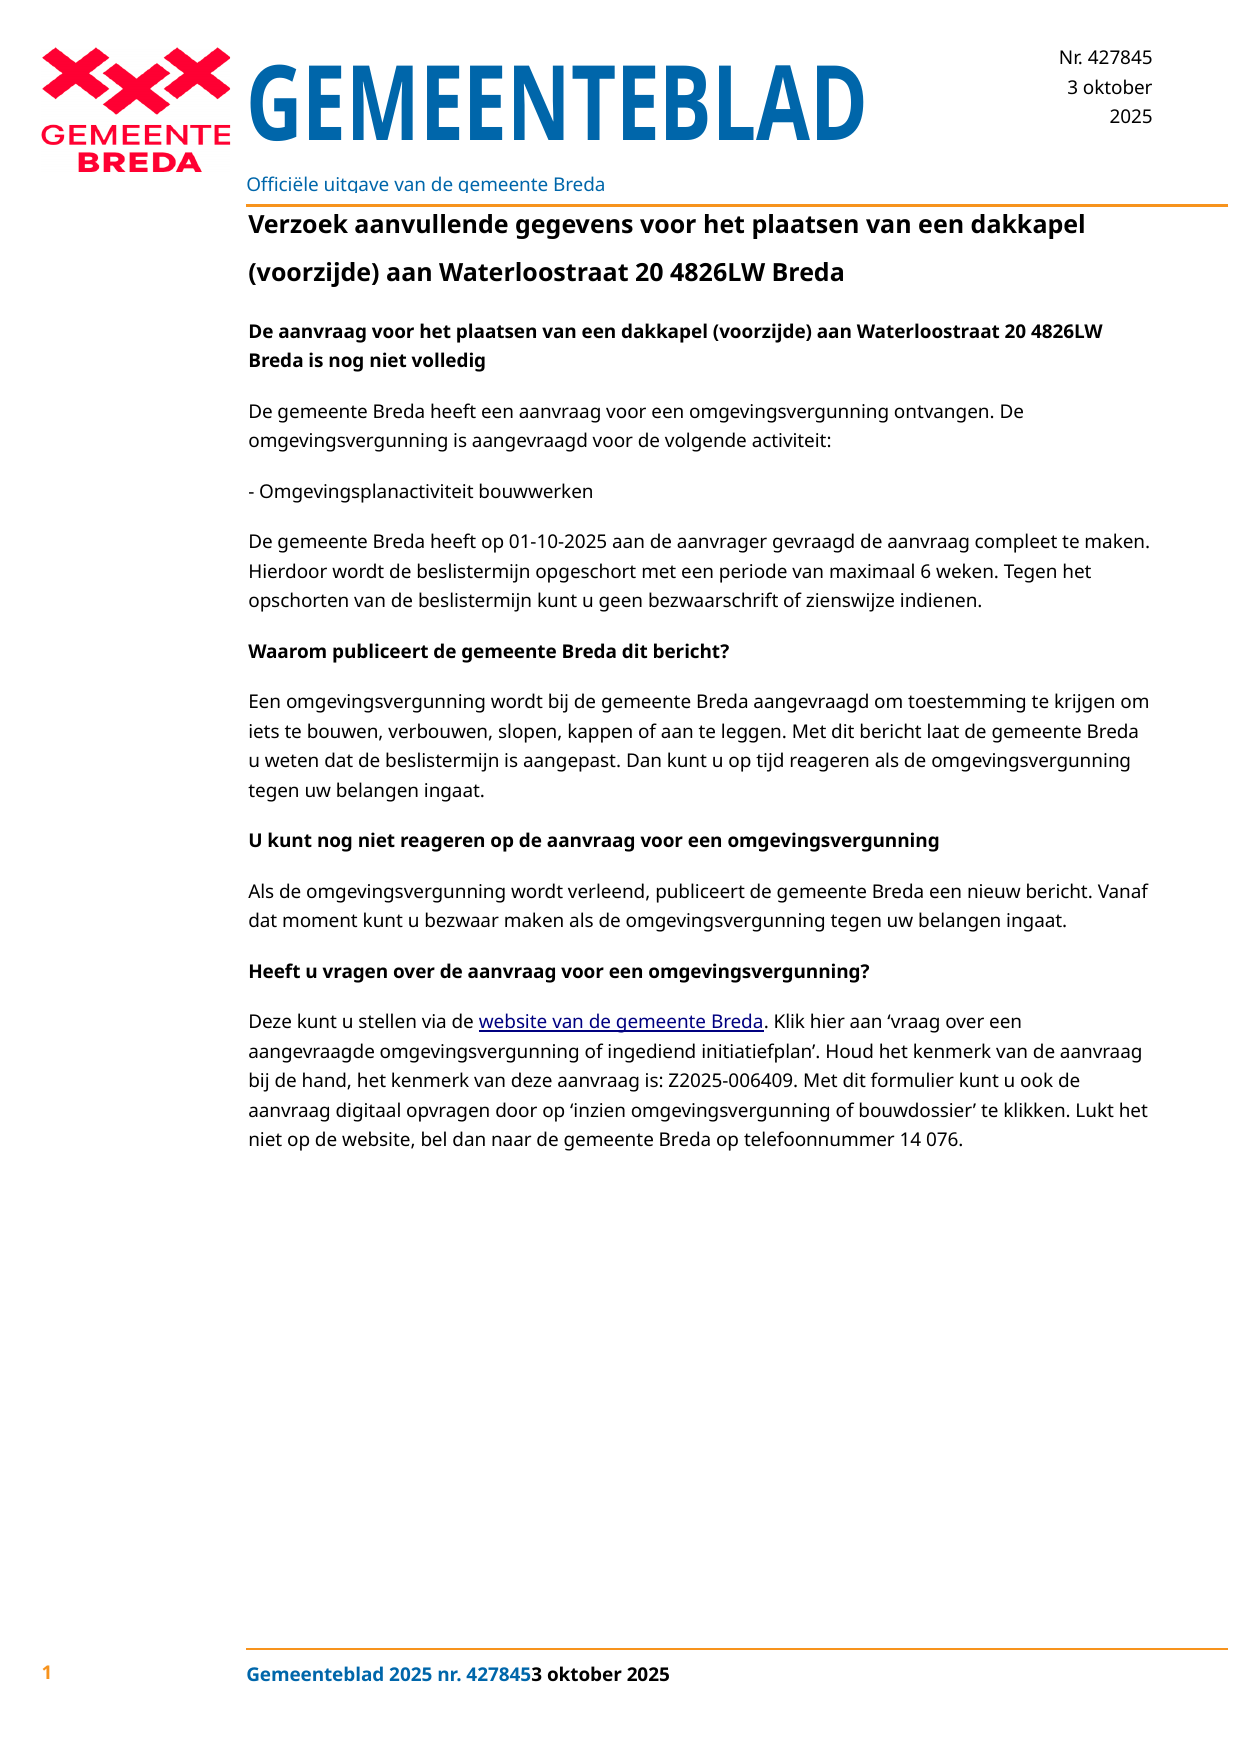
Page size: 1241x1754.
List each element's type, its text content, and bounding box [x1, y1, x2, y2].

text Heeft u vragen over de aanvraag voor een omgevingsvergunning? [248, 958, 1152, 984]
text - Omgevingsplanactiviteit bouwwerken [248, 478, 1152, 504]
text Een omgevingsvergunning wordt bij de gemeente Breda aangevraagd om toestemming te krijgen om iets te bouwen, verbouwen, slopen, kappen of aan te leggen. Met dit bericht laat de gemeente Breda u weten dat de beslistermijn is aangepast. Dan kunt u op tijd reageren als de omgevingsvergunning tegen uw belangen ingaat. [248, 688, 1152, 803]
picture [41, 47, 231, 172]
text Waarom publiceert de gemeente Breda dit bericht? [248, 638, 1152, 664]
text Deze kunt u stellen via de website van de gemeente Breda. Klik hier aan ‘vraag over een aangevraagde omgevingsvergunning of ingediend initiatiefplan’. Houd het kenmerk van de aanvraag bij de hand, het kenmerk van deze aanvraag is: Z2025-006409. Met dit formulier kunt u ook de aanvraag digitaal opvragen door op ‘inzien omgevingsvergunning of bouwdossier’ te klikken. Lukt het niet op de website, bel dan naar de gemeente Breda op telefoonnummer 14 076. [248, 1008, 1152, 1152]
text De aanvraag voor het plaatsen van een dakkapel (voorzijde) aan Waterloostraat 20 4826LW Breda is nog niet volledig [248, 318, 1152, 373]
text Verzoek aanvullende gegevens voor het plaatsen van een dakkapel (voorzijde) aan Waterloostraat 20 4826LW Breda [248, 207, 1152, 288]
text De gemeente Breda heeft op 01-10-2025 aan de aanvrager gevraagd de aanvraag compleet te maken. Hierdoor wordt de beslistermijn opgeschort met een periode van maximaal 6 weken. Tegen het opschorten van de beslistermijn kunt u geen bezwaarschrift of zienswijze indienen. [248, 528, 1152, 613]
text U kunt nog niet reageren op de aanvraag voor een omgevingsvergunning [248, 827, 1152, 853]
text Als de omgevingsvergunning wordt verleend, publiceert de gemeente Breda een nieuw bericht. Vanaf dat moment kunt u bezwaar maken als de omgevingsvergunning tegen uw belangen ingaat. [248, 878, 1152, 933]
text De gemeente Breda heeft een aanvraag voor een omgevingsvergunning ontvangen. De omgevingsvergunning is aangevraagd voor de volgende activiteit: [248, 398, 1152, 453]
